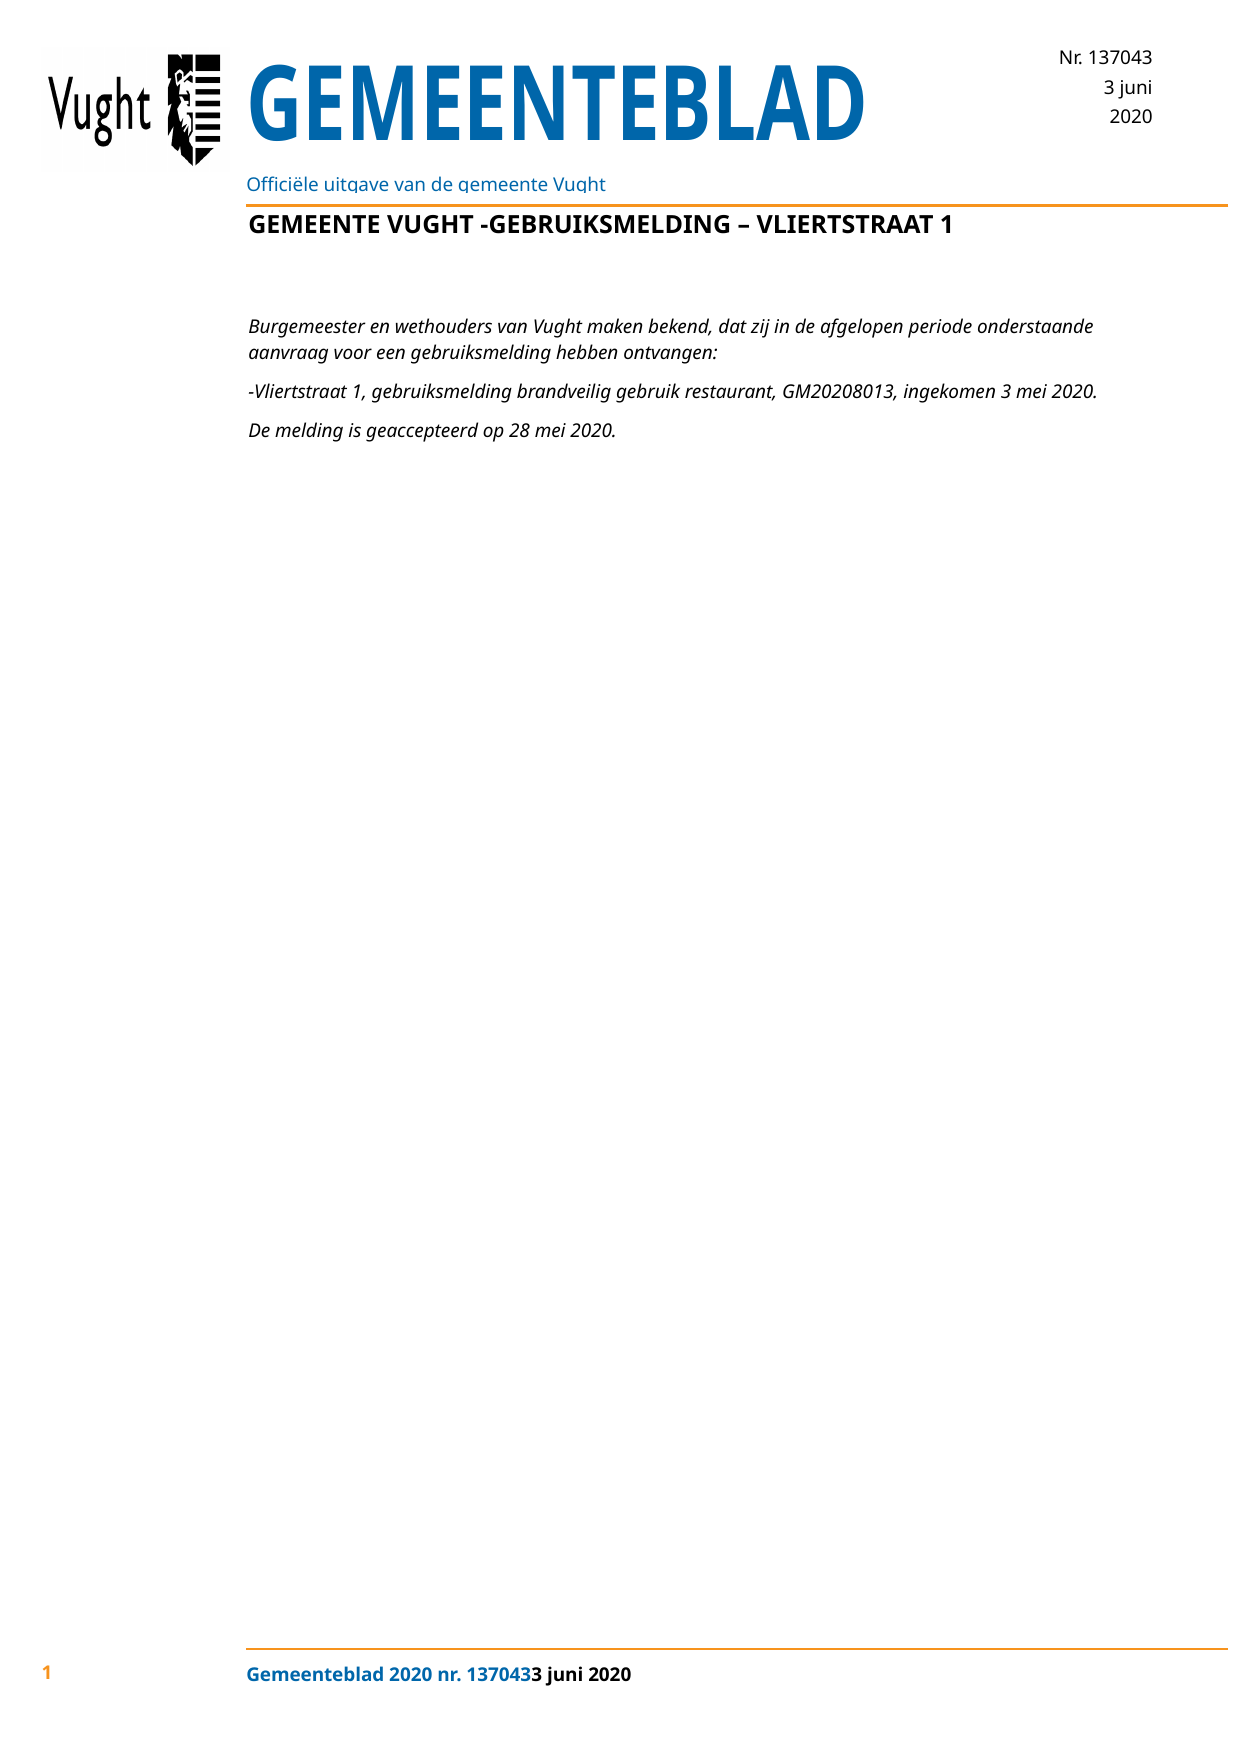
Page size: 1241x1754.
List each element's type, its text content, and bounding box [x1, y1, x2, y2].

picture [41, 47, 231, 172]
text GEMEENTE VUGHT -GEBRUIKSMELDING – VLIERTSTRAAT 1 [248, 207, 1152, 241]
text Burgemeester en wethouders van Vught maken bekend, dat zij in de afgelopen periode onderstaande aanvraag voor een gebruiksmelding hebben ontvangen: [248, 313, 1152, 365]
text -Vliertstraat 1, gebruiksmelding brandveilig gebruik restaurant, GM20208013, ingekomen 3 mei 2020. [248, 378, 1152, 404]
text De melding is geaccepteerd op 28 mei 2020. [248, 418, 1152, 443]
